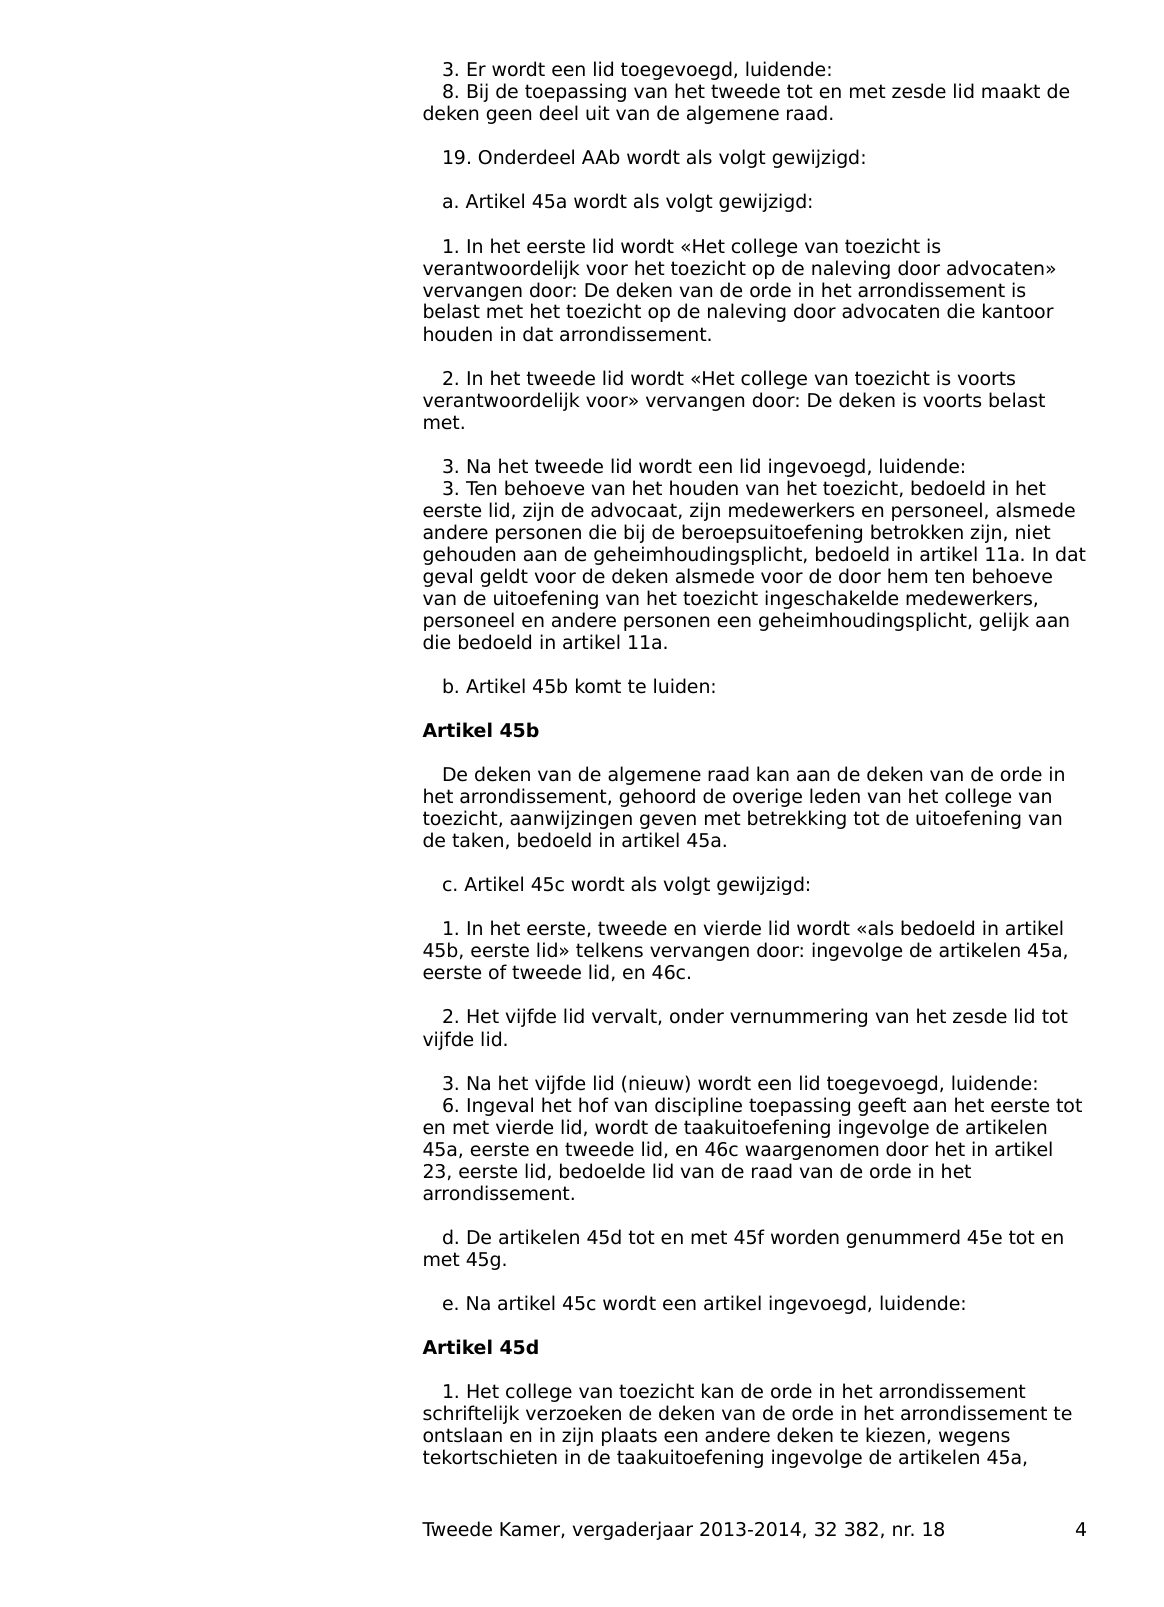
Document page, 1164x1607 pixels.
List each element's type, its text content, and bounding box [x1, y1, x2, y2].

text 3. Na het vijfde lid (nieuw) wordt een lid toegevoegd, luidende: [422, 1073, 1087, 1094]
text d. De artikelen 45d tot en met 45f worden genummerd 45e tot en met 45g. [422, 1227, 1087, 1271]
text De deken van de algemene raad kan aan de deken van de orde in het arrondissement, gehoord de overige leden van het college van toezicht, aanwijzingen geven met betrekking tot de uitoefening van de taken, bedoeld in artikel 45a. [422, 764, 1087, 852]
text 6. Ingeval het hof van discipline toepassing geeft aan het eerste tot en met vierde lid, wordt de taakuitoefening ingevolge de artikelen 45a, eerste en tweede lid, en 46c waargenomen door het in artikel 23, eerste lid, bedoelde lid van de raad van de orde in het arrondissement. [422, 1094, 1087, 1204]
text 19. Onderdeel AAb wordt als volgt gewijzigd: [422, 147, 1087, 169]
text 2. Het vijfde lid vervalt, onder vernummering van het zesde lid tot vijfde lid. [422, 1006, 1087, 1050]
text 1. Het college van toezicht kan de orde in het arrondissement schriftelijk verzoeken de deken van de orde in het arrondissement te ontslaan en in zijn plaats een andere deken te kiezen, wegens tekortschieten in de taakuitoefening ingevolge de artikelen 45a, [422, 1381, 1087, 1469]
text 3. Er wordt een lid toegevoegd, luidende: [422, 59, 1087, 81]
text 2. In het tweede lid wordt «Het college van toezicht is voorts verantwoordelijk voor» vervangen door: De deken is voorts belast met. [422, 368, 1087, 433]
text 1. In het eerste lid wordt «Het college van toezicht is verantwoordelijk voor het toezicht op de naleving door advocaten» vervangen door: De deken van de orde in het arrondissement is belast met het toezicht op de naleving door advocaten die kantoor houden in dat arrondissement. [422, 236, 1087, 345]
text b. Artikel 45b komt te luiden: [422, 676, 1087, 698]
text e. Na artikel 45c wordt een artikel ingevoegd, luidende: [422, 1293, 1087, 1315]
subtitle Artikel 45b [422, 720, 1087, 742]
text c. Artikel 45c wordt als volgt gewijzigd: [422, 874, 1087, 896]
subtitle Artikel 45d [422, 1337, 1087, 1359]
text a. Artikel 45a wordt als volgt gewijzigd: [422, 191, 1087, 213]
text 1. In het eerste, tweede en vierde lid wordt «als bedoeld in artikel 45b, eerste lid» telkens vervangen door: ingevolge de artikelen 45a, eerste of tweede lid, en 46c. [422, 918, 1087, 984]
text 8. Bij de toepassing van het tweede tot en met zesde lid maakt de deken geen deel uit van de algemene raad. [422, 81, 1087, 125]
text 3. Ten behoeve van het houden van het toezicht, bedoeld in het eerste lid, zijn de advocaat, zijn medewerkers en personeel, alsmede andere personen die bij de beroepsuitoefening betrokken zijn, niet gehouden aan de geheimhoudingsplicht, bedoeld in artikel 11a. In dat geval geldt voor de deken alsmede voor de door hem ten behoeve van de uitoefening van het toezicht ingeschakelde medewerkers, personeel en andere personen een geheimhoudingsplicht, gelijk aan die bedoeld in artikel 11a. [422, 478, 1087, 653]
text 3. Na het tweede lid wordt een lid ingevoegd, luidende: [422, 456, 1087, 478]
